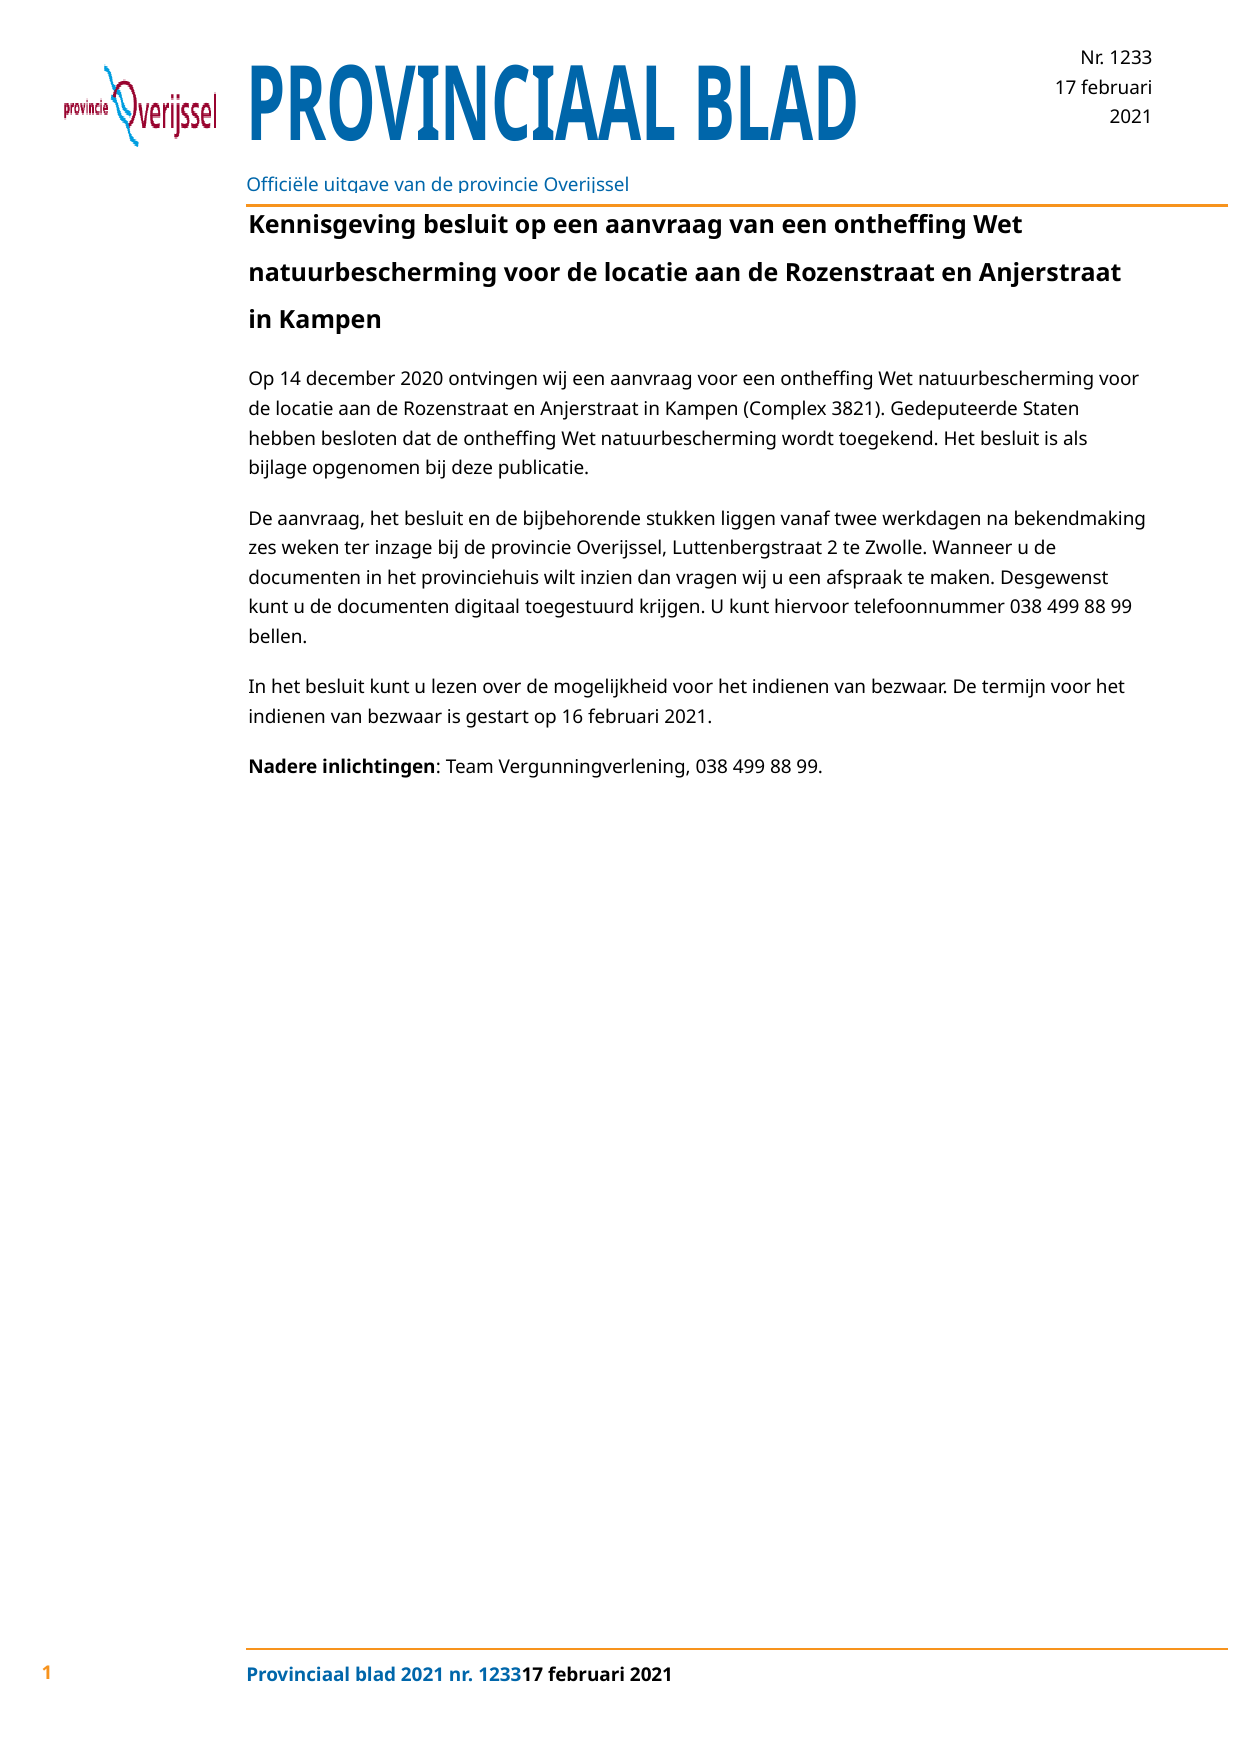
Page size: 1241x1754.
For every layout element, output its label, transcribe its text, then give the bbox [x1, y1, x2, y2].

picture [41, 47, 231, 172]
text Nadere inlichtingen: Team Vergunningverlening, 038 499 88 99. [248, 753, 1152, 779]
text De aanvraag, het besluit en de bijbehorende stukken liggen vanaf twee werkdagen na bekendmaking zes weken ter inzage bij de provincie Overijssel, Luttenbergstraat 2 te Zwolle. Wanneer u de documenten in het provinciehuis wilt inzien dan vragen wij u een afspraak te maken. Desgewenst kunt u de documenten digitaal toegestuurd krijgen. U kunt hiervoor telefoonnummer 038 499 88 99 bellen. [248, 505, 1152, 649]
text Kennisgeving besluit op een aanvraag van een ontheffing Wet natuurbescherming voor de locatie aan de Rozenstraat en Anjerstraat in Kampen [248, 207, 1152, 336]
text In het besluit kunt u lezen over de mogelijkheid voor het indienen van bezwaar. De termijn voor het indienen van bezwaar is gestart op 16 februari 2021. [248, 673, 1152, 729]
text Op 14 december 2020 ontvingen wij een aanvraag voor een ontheffing Wet natuurbescherming voor de locatie aan de Rozenstraat en Anjerstraat in Kampen (Complex 3821). Gedeputeerde Staten hebben besloten dat de ontheffing Wet natuurbescherming wordt toegekend. Het besluit is als bijlage opgenomen bij deze publicatie. [248, 366, 1152, 480]
